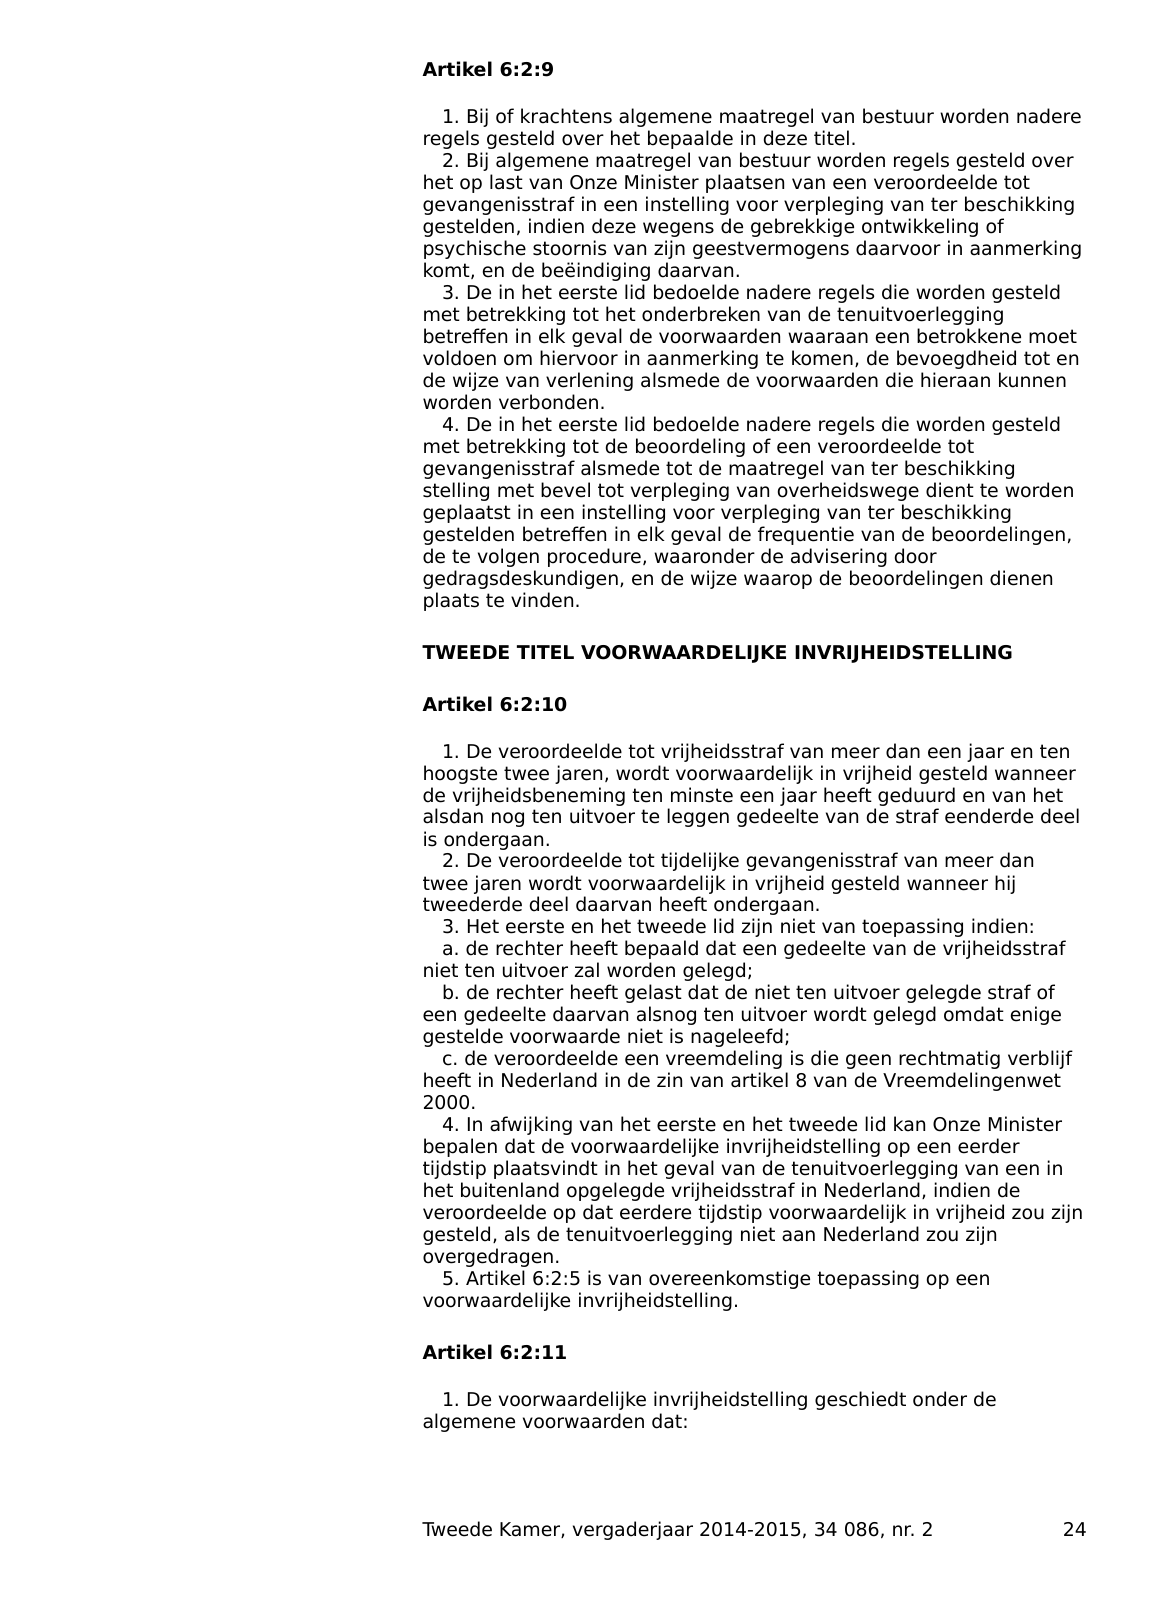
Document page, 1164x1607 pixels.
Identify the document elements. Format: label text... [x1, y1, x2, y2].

text 4. De in het eerste lid bedoelde nadere regels die worden gesteld met betrekking tot de beoordeling of een veroordeelde tot gevangenisstraf alsmede tot de maatregel van ter beschikking stelling met bevel tot verpleging van overheidswege dient te worden geplaatst in een instelling voor verpleging van ter beschikking gestelden betreffen in elk geval de frequentie van de beoordelingen, de te volgen procedure, waaronder de advisering door gedragsdeskundigen, en de wijze waarop de beoordelingen dienen plaats te vinden. [422, 414, 1087, 612]
text 1. Bij of krachtens algemene maatregel van bestuur worden nadere regels gesteld over het bepaalde in deze titel. [422, 106, 1087, 150]
text 1. De veroordeelde tot vrijheidsstraf van meer dan een jaar en ten hoogste twee jaren, wordt voorwaardelijk in vrijheid gesteld wanneer de vrijheidsbeneming ten minste een jaar heeft geduurd en van het alsdan nog ten uitvoer te leggen gedeelte van de straf eenderde deel is ondergaan. [422, 741, 1087, 850]
subtitle Artikel 6:2:10 [422, 693, 1087, 716]
text 5. Artikel 6:2:5 is van overeenkomstige toepassing op een voorwaardelijke invrijheidstelling. [422, 1268, 1087, 1312]
subtitle Artikel 6:2:11 [422, 1342, 1087, 1364]
text a. de rechter heeft bepaald dat een gedeelte van de vrijheidsstraf niet ten uitvoer zal worden gelegd; [422, 938, 1087, 982]
text 2. De veroordeelde tot tijdelijke gevangenisstraf van meer dan twee jaren wordt voorwaardelijk in vrijheid gesteld wanneer hij tweederde deel daarvan heeft ondergaan. [422, 850, 1087, 916]
text 2. Bij algemene maatregel van bestuur worden regels gesteld over het op last van Onze Minister plaatsen van een veroordeelde tot gevangenisstraf in een instelling voor verpleging van ter beschikking gestelden, indien deze wegens de gebrekkige ontwikkeling of psychische stoornis van zijn geestvermogens daarvoor in aanmerking komt, en de beëindiging daarvan. [422, 150, 1087, 282]
text 3. Het eerste en het tweede lid zijn niet van toepassing indien: [422, 916, 1087, 938]
subtitle Artikel 6:2:9 [422, 59, 1087, 81]
text b. de rechter heeft gelast dat de niet ten uitvoer gelegde straf of een gedeelte daarvan alsnog ten uitvoer wordt gelegd omdat enige gestelde voorwaarde niet is nageleefd; [422, 982, 1087, 1048]
text 4. In afwijking van het eerste en het tweede lid kan Onze Minister bepalen dat de voorwaardelijke invrijheidstelling op een eerder tijdstip plaatsvindt in het geval van de tenuitvoerlegging van een in het buitenland opgelegde vrijheidsstraf in Nederland, indien de veroordeelde op dat eerdere tijdstip voorwaardelijk in vrijheid zou zijn gesteld, als de tenuitvoerlegging niet aan Nederland zou zijn overgedragen. [422, 1114, 1087, 1268]
text c. de veroordeelde een vreemdeling is die geen rechtmatig verblijf heeft in Nederland in de zin van artikel 8 van de Vreemdelingenwet 2000. [422, 1048, 1087, 1114]
subtitle TWEEDE TITEL VOORWAARDELIJKE INVRIJHEIDSTELLING [422, 642, 1087, 663]
text 1. De voorwaardelijke invrijheidstelling geschiedt onder de algemene voorwaarden dat: [422, 1389, 1087, 1433]
text 3. De in het eerste lid bedoelde nadere regels die worden gesteld met betrekking tot het onderbreken van de tenuitvoerlegging betreffen in elk geval de voorwaarden waaraan een betrokkene moet voldoen om hiervoor in aanmerking te komen, de bevoegdheid tot en de wijze van verlening alsmede de voorwaarden die hieraan kunnen worden verbonden. [422, 282, 1087, 414]
